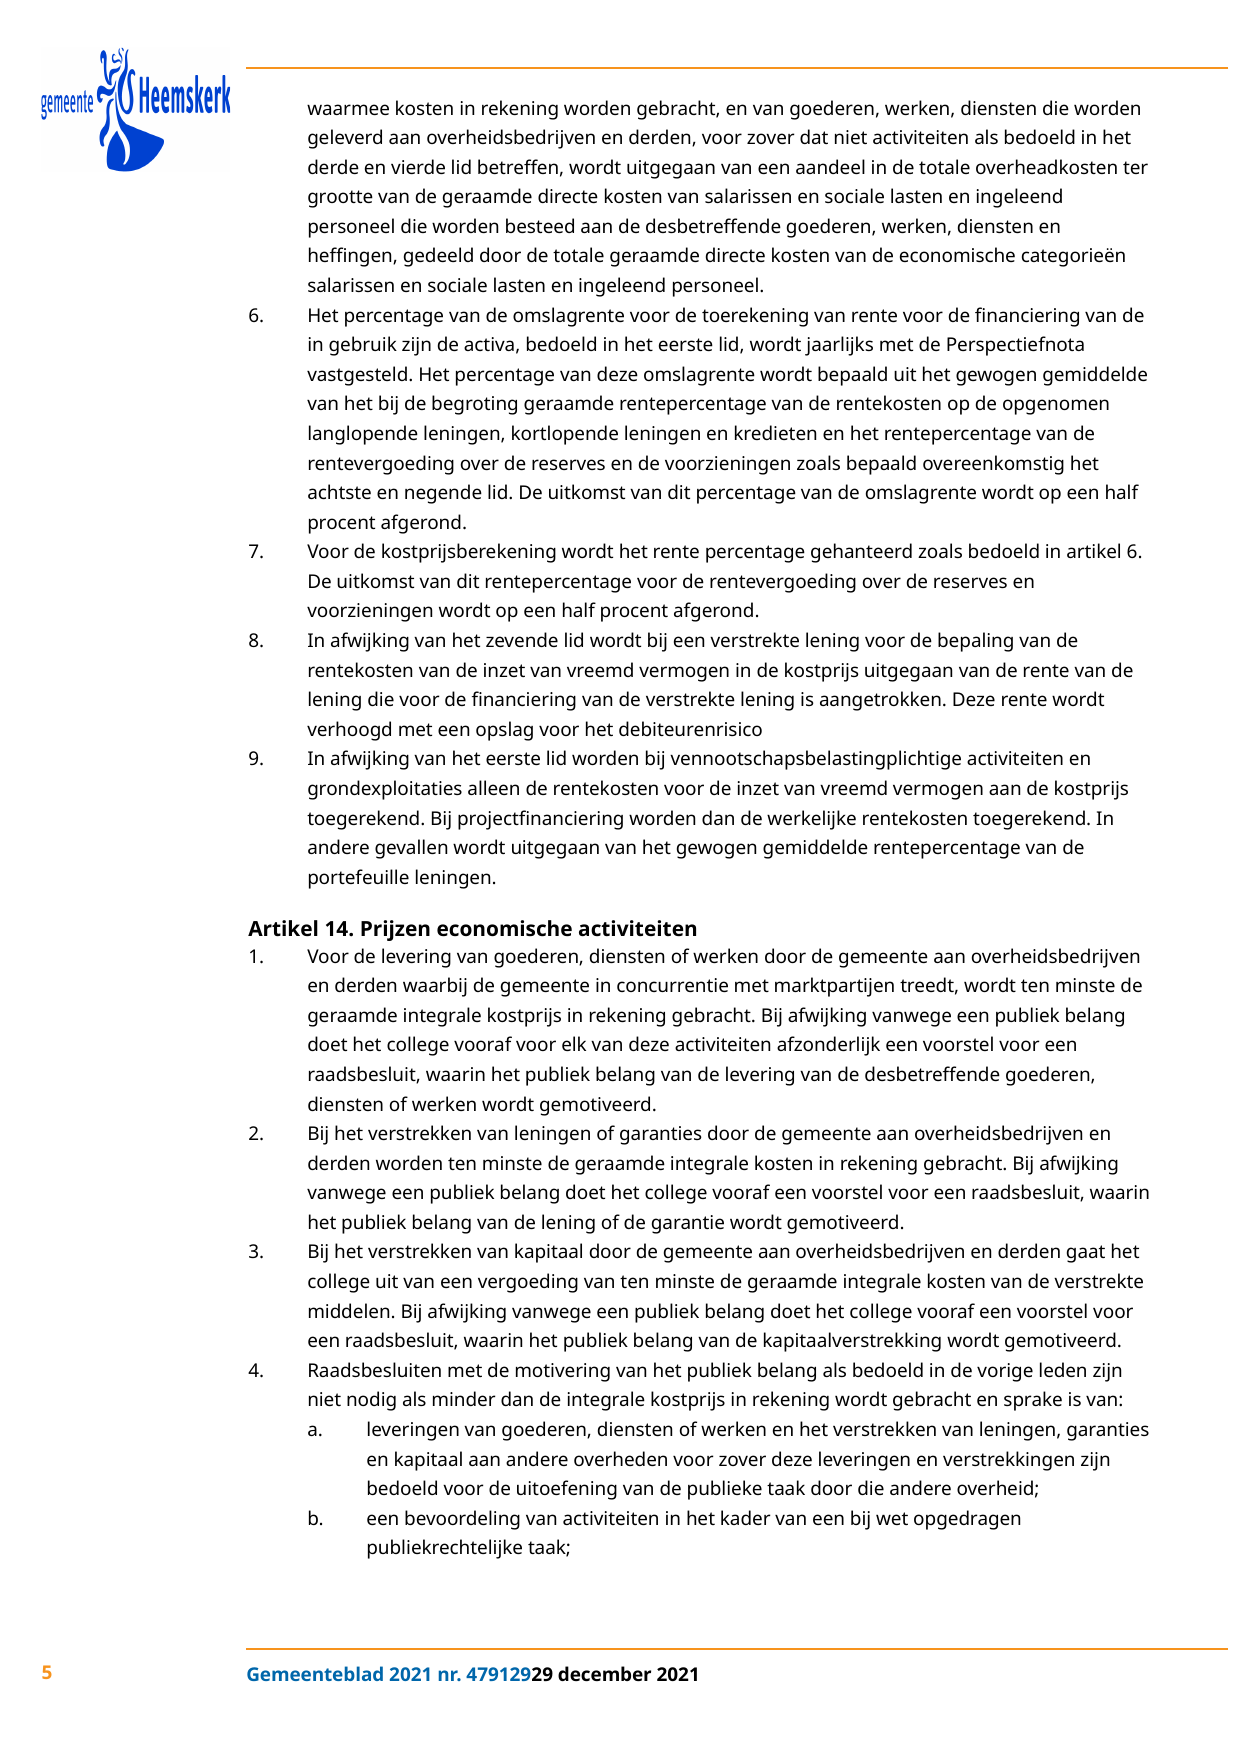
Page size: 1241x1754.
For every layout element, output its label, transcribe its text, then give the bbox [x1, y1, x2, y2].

list waarmee kosten in rekening worden gebracht, en van goederen, werken, diensten die worden geleverd aan overheidsbedrijven en derden, voor zover dat niet activiteiten als bedoeld in het derde en vierde lid betreffen, wordt uitgegaan van een aandeel in de totale overheadkosten ter grootte van de geraamde directe kosten van salarissen en sociale lasten en ingeleend personeel die worden besteed aan de desbetreffende goederen, werken, diensten en heffingen, gedeeld door de totale geraamde directe kosten van de economische categorieën salarissen en sociale lasten en ingeleend personeel. [248, 95, 1152, 298]
list een bevoordeling van activiteiten in het kader van een bij wet opgedragen publiekrechtelijke taak; [307, 1505, 1152, 1560]
list Bij het verstrekken van leningen of garanties door de gemeente aan overheidsbedrijven en derden worden ten minste de geraamde integrale kosten in rekening gebracht. Bij afwijking vanwege een publiek belang doet het college vooraf een voorstel voor een raadsbesluit, waarin het publiek belang van de lening of de garantie wordt gemotiveerd. [248, 1120, 1152, 1235]
list In afwijking van het eerste lid worden bij vennootschapsbelastingplichtige activiteiten en grondexploitaties alleen de rentekosten voor de inzet van vreemd vermogen aan de kostprijs toegerekend. Bij projectfinanciering worden dan de werkelijke rentekosten toegerekend. In andere gevallen wordt uitgegaan van het gewogen gemiddelde rentepercentage van de portefeuille leningen. [248, 746, 1152, 890]
list Voor de kostprijsberekening wordt het rente percentage gehanteerd zoals bedoeld in artikel 6. [248, 538, 1152, 564]
list Raadsbesluiten met de motivering van het publiek belang als bedoeld in de vorige leden zijn niet nodig als minder dan de integrale kostprijs in rekening wordt gebracht en sprake is van: [248, 1357, 1152, 1412]
list Het percentage van de omslagrente voor de toerekening van rente voor de financiering van de in gebruik zijn de activa, bedoeld in het eerste lid, wordt jaarlijks met de Perspectiefnota vastgesteld. Het percentage van deze omslagrente wordt bepaald uit het gewogen gemiddelde van het bij de begroting geraamde rentepercentage van de rentekosten op de opgenomen langlopende leningen, kortlopende leningen en kredieten en het rentepercentage van de rentevergoeding over de reserves en de voorzieningen zoals bepaald overeenkomstig het achtste en negende lid. De uitkomst van dit percentage van de omslagrente wordt op een half procent afgerond. [248, 302, 1152, 535]
list leveringen van goederen, diensten of werken en het verstrekken van leningen, garanties en kapitaal aan andere overheden voor zover deze leveringen en verstrekkingen zijn bedoeld voor de uitoefening van de publieke taak door die andere overheid; [307, 1416, 1152, 1501]
list In afwijking van het zevende lid wordt bij een verstrekte lening voor de bepaling van de rentekosten van de inzet van vreemd vermogen in de kostprijs uitgegaan van de rente van de lening die voor de financiering van de verstrekte lening is aangetrokken. Deze rente wordt verhoogd met een opslag voor het debiteurenrisico [248, 627, 1152, 742]
picture [41, 47, 231, 172]
list Bij het verstrekken van kapitaal door de gemeente aan overheidsbedrijven en derden gaat het college uit van een vergoeding van ten minste de geraamde integrale kosten van de verstrekte middelen. Bij afwijking vanwege een publiek belang doet het college vooraf een voorstel voor een raadsbesluit, waarin het publiek belang van de kapitaalverstrekking wordt gemotiveerd. [248, 1239, 1152, 1353]
list De uitkomst van dit rentepercentage voor de rentevergoeding over de reserves en voorzieningen wordt op een half procent afgerond. [248, 568, 1152, 623]
list Voor de levering van goederen, diensten of werken door de gemeente aan overheidsbedrijven en derden waarbij de gemeente in concurrentie met marktpartijen treedt, wordt ten minste de geraamde integrale kostprijs in rekening gebracht. Bij afwijking vanwege een publiek belang doet het college vooraf voor elk van deze activiteiten afzonderlijk een voorstel voor een raadsbesluit, waarin het publiek belang van de levering van de desbetreffende goederen, diensten of werken wordt gemotiveerd. [248, 943, 1152, 1116]
text Artikel 14. Prijzen economische activiteiten [248, 914, 1152, 943]
